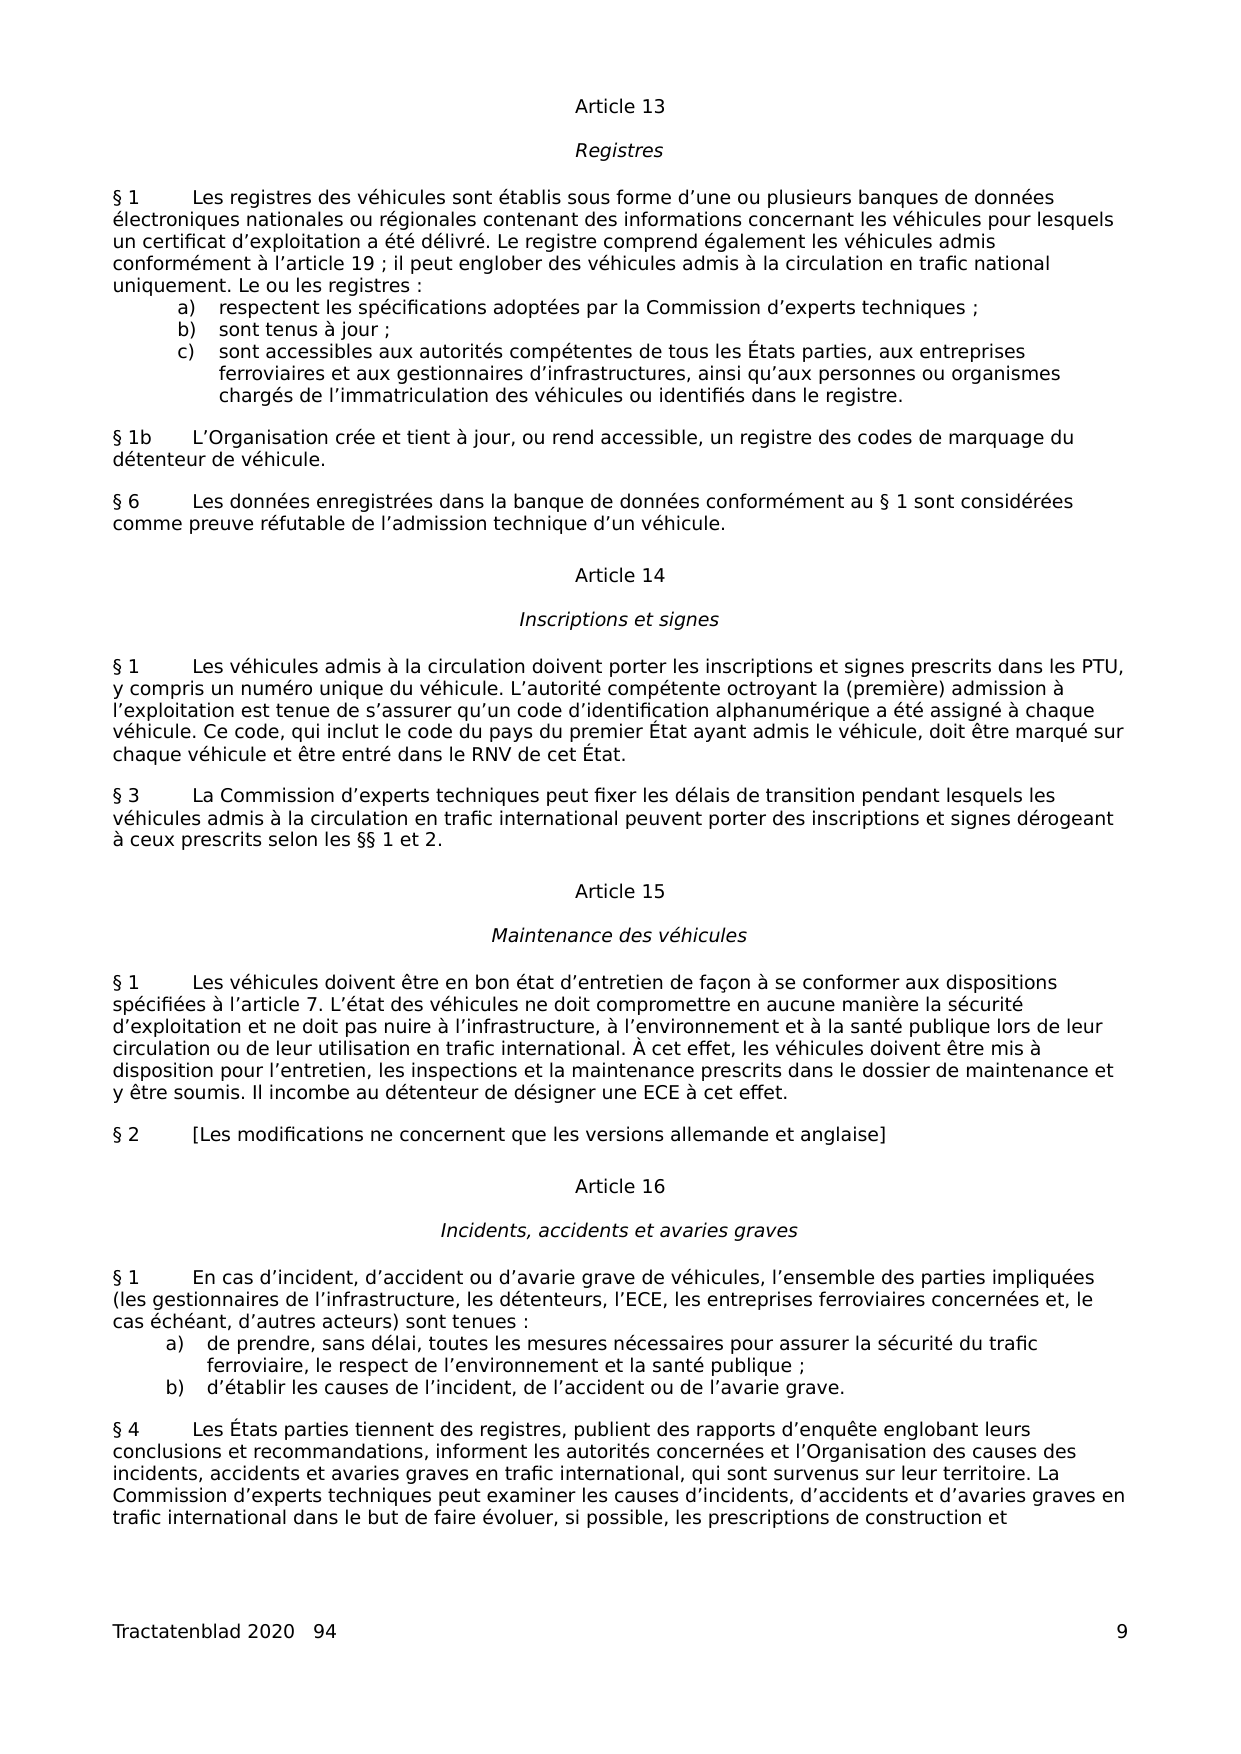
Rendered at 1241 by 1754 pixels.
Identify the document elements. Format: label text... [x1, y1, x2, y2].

text § 1 En cas d’incident, d’accident ou d’avarie grave de véhicules, l’ensemble des parties impliquées (les gestionnaires de l’infrastructure, les détenteurs, l’ECE, les entreprises ferroviaires concernées et, le cas échéant, d’autres acteurs) sont tenues : [112, 1267, 1128, 1333]
text a) de prendre, sans délai, toutes les mesures nécessaires pour assurer la sécurité du trafic ferroviaire, le respect de l’environnement et la santé publique ; [165, 1333, 1128, 1377]
text § 1 Les registres des véhicules sont établis sous forme d’une ou plusieurs banques de données électroniques nationales ou régionales contenant des informations concernant les véhicules pour lesquels un certificat d’exploitation a été délivré. Le registre comprend également les véhicules admis conformément à l’article 19 ; il peut englober des véhicules admis à la circulation en trafic national uniquement. Le ou les registres : [112, 187, 1128, 297]
text § 1b L’Organisation crée et tient à jour, ou rend accessible, un registre des codes de marquage du détenteur de véhicule. [112, 427, 1128, 471]
text § 4 Les États parties tiennent des registres, publient des rapports d’enquête englobant leurs conclusions et recommandations, informent les autorités concernées et l’Organisation des causes des incidents, accidents et avaries graves en trafic international, qui sont survenus sur leur territoire. La Commission d’experts techniques peut examiner les causes d’incidents, d’accidents et d’avaries graves en trafic international dans le but de faire évoluer, si possible, les prescriptions de construction et [112, 1419, 1128, 1529]
text § 1 Les véhicules admis à la circulation doivent porter les inscriptions et signes prescrits dans les PTU, y compris un numéro unique du véhicule. L’autorité compétente octroyant la (première) admission à l’exploitation est tenue de s’assurer qu’un code d’identification alphanumérique a été assigné à chaque véhicule. Ce code, qui inclut le code du pays du premier État ayant admis le véhicule, doit être marqué sur chaque véhicule et être entré dans le RNV de cet État. [112, 656, 1128, 765]
text § 1 Les véhicules doivent être en bon état d’entretien de façon à se conformer aux dispositions spécifiées à l’article 7. L’état des véhicules ne doit compromettre en aucune manière la sécurité d’exploitation et ne doit pas nuire à l’infrastructure, à l’environnement et à la santé publique lors de leur circulation ou de leur utilisation en trafic international. À cet effet, les véhicules doivent être mis à disposition pour l’entretien, les inspections et la maintenance prescrits dans le dossier de maintenance et y être soumis. Il incombe au détenteur de désigner une ECE à cet effet. [112, 972, 1128, 1104]
text c) sont accessibles aux autorités compétentes de tous les États parties, aux entreprises ferroviaires et aux gestionnaires d’infrastructures, ainsi qu’aux personnes ou organismes chargés de l’immatriculation des véhicules ou identifiés dans le registre. [177, 341, 1128, 407]
text b) d’établir les causes de l’incident, de l’accident ou de l’avarie grave. [165, 1377, 1128, 1399]
subtitle Article 14 Inscriptions et signes [112, 564, 1128, 631]
text b) sont tenus à jour ; [177, 319, 1128, 341]
subtitle Article 13 Registres [112, 96, 1128, 162]
subtitle Article 15 Maintenance des véhicules [112, 881, 1128, 947]
text § 2 [Les modifications ne concernent que les versions allemande et anglaise] [112, 1124, 1128, 1146]
text § 6 Les données enregistrées dans la banque de données conformément au § 1 sont considérées comme preuve réfutable de l’admission technique d’un véhicule. [112, 491, 1128, 534]
subtitle Article 16 Incidents, accidents et avaries graves [112, 1176, 1128, 1242]
text a) respectent les spécifications adoptées par la Commission d’experts techniques ; [177, 297, 1128, 319]
text § 3 La Commission d’experts techniques peut fixer les délais de transition pendant lesquels les véhicules admis à la circulation en trafic international peuvent porter des inscriptions et signes dérogeant à ceux prescrits selon les §§ 1 et 2. [112, 785, 1128, 851]
